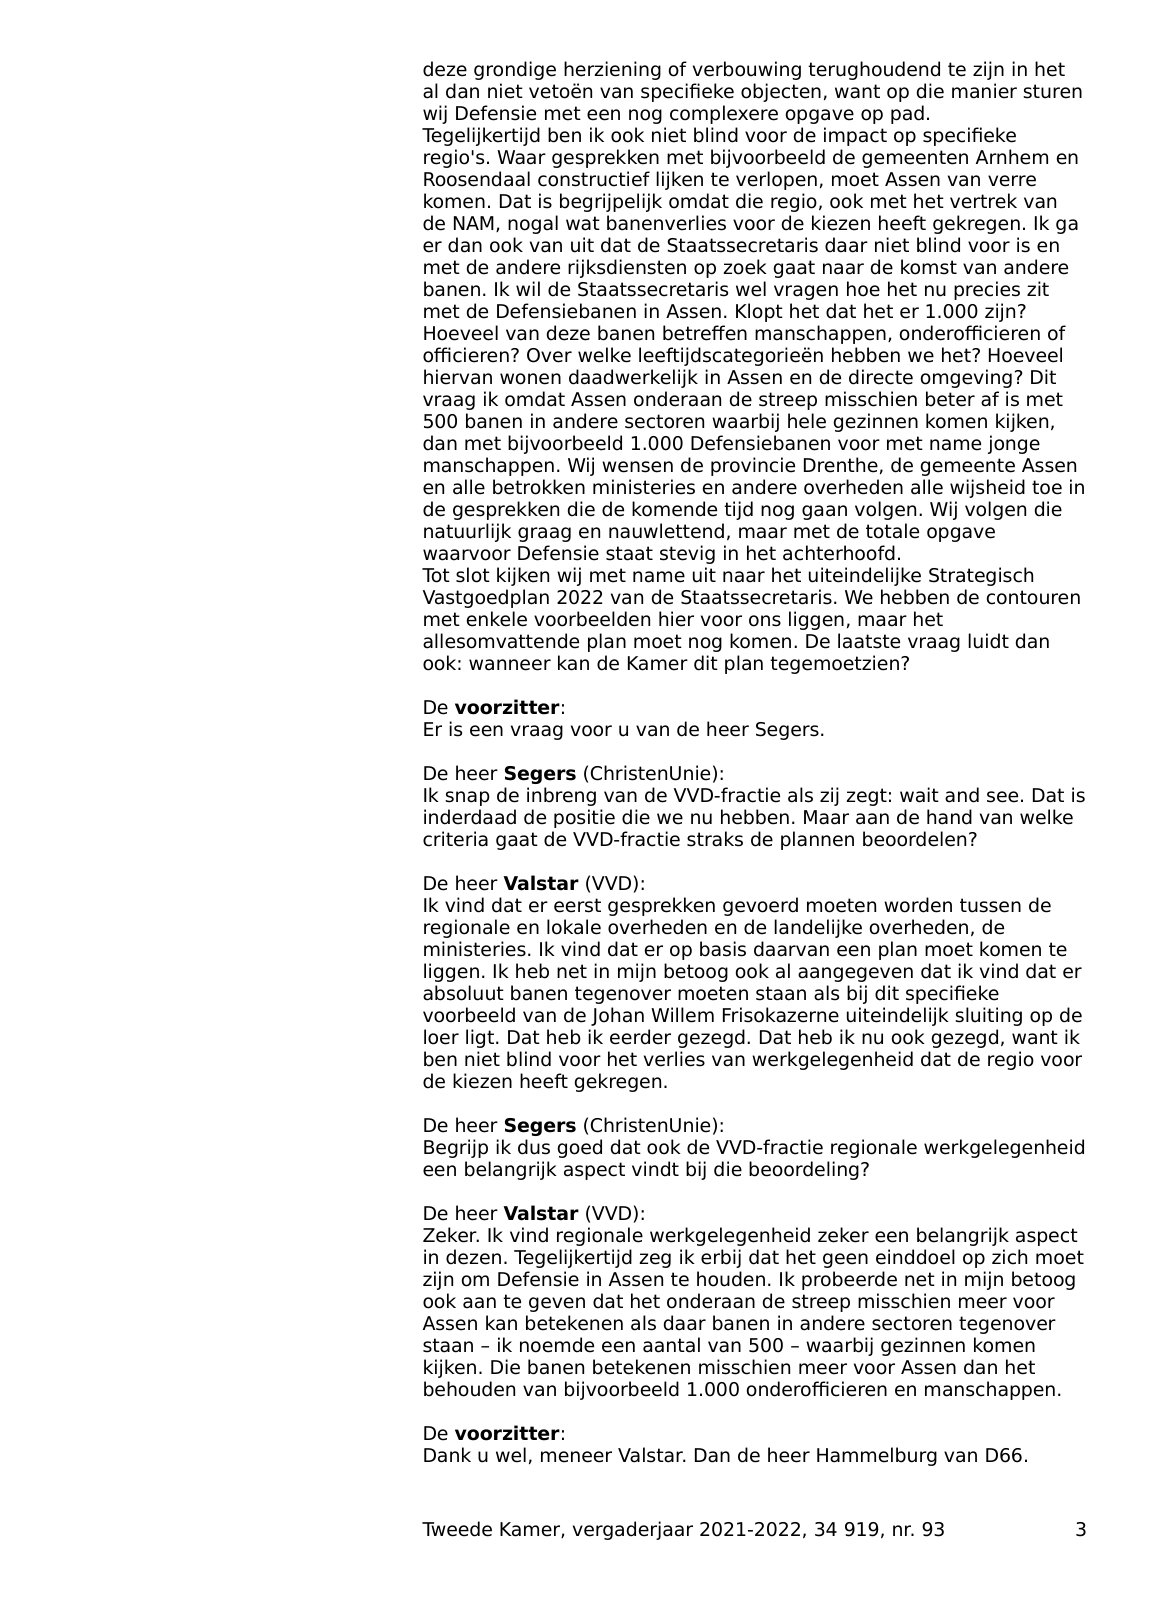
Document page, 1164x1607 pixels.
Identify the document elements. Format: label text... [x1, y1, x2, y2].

text Ik snap de inbreng van de VVD-fractie als zij zegt: wait and see. Dat is inderdaad de positie die we nu hebben. Maar aan de hand van welke criteria gaat de VVD-fractie straks de plannen beoordelen? [422, 785, 1087, 851]
text Er is een vraag voor u van de heer Segers. [422, 719, 1087, 741]
text De heer Valstar (VVD): [422, 873, 1087, 895]
text Tot slot kijken wij met name uit naar het uiteindelijke Strategisch Vastgoedplan 2022 van de Staatssecretaris. We hebben de contouren met enkele voorbeelden hier voor ons liggen, maar het allesomvattende plan moet nog komen. De laatste vraag luidt dan ook: wanneer kan de Kamer dit plan tegemoetzien? [422, 564, 1087, 674]
text Zeker. Ik vind regionale werkgelegenheid zeker een belangrijk aspect in dezen. Tegelijkertijd zeg ik erbij dat het geen einddoel op zich moet zijn om Defensie in Assen te houden. Ik probeerde net in mijn betoog ook aan te geven dat het onderaan de streep misschien meer voor Assen kan betekenen als daar banen in andere sectoren tegenover staan – ik noemde een aantal van 500 – waarbij gezinnen komen kijken. Die banen betekenen misschien meer voor Assen dan het behouden van bijvoorbeeld 1.000 onderofficieren en manschappen. [422, 1225, 1087, 1401]
text De heer Segers (ChristenUnie): [422, 763, 1087, 785]
text Tegelijkertijd ben ik ook niet blind voor de impact op specifieke regio's. Waar gesprekken met bijvoorbeeld de gemeenten Arnhem en Roosendaal constructief lijken te verlopen, moet Assen van verre komen. Dat is begrijpelijk omdat die regio, ook met het vertrek van de NAM, nogal wat banenverlies voor de kiezen heeft gekregen. Ik ga er dan ook van uit dat de Staatssecretaris daar niet blind voor is en met de andere rijksdiensten op zoek gaat naar de komst van andere banen. Ik wil de Staatssecretaris wel vragen hoe het nu precies zit met de Defensiebanen in Assen. Klopt het dat het er 1.000 zijn? Hoeveel van deze banen betreffen manschappen, onderofficieren of officieren? Over welke leeftijdscategorieën hebben we het? Hoeveel hiervan wonen daadwerkelijk in Assen en de directe omgeving? Dit vraag ik omdat Assen onderaan de streep misschien beter af is met 500 banen in andere sectoren waarbij hele gezinnen komen kijken, dan met bijvoorbeeld 1.000 Defensiebanen voor met name jonge manschappen. Wij wensen de provincie Drenthe, de gemeente Assen en alle betrokken ministeries en andere overheden alle wijsheid toe in de gesprekken die de komende tijd nog gaan volgen. Wij volgen die natuurlijk graag en nauwlettend, maar met de totale opgave waarvoor Defensie staat stevig in het achterhoofd. [422, 125, 1087, 564]
text Ik vind dat er eerst gesprekken gevoerd moeten worden tussen de regionale en lokale overheden en de landelijke overheden, de ministeries. Ik vind dat er op basis daarvan een plan moet komen te liggen. Ik heb net in mijn betoog ook al aangegeven dat ik vind dat er absoluut banen tegenover moeten staan als bij dit specifieke voorbeeld van de Johan Willem Frisokazerne uiteindelijk sluiting op de loer ligt. Dat heb ik eerder gezegd. Dat heb ik nu ook gezegd, want ik ben niet blind voor het verlies van werkgelegenheid dat de regio voor de kiezen heeft gekregen. [422, 895, 1087, 1093]
text De heer Segers (ChristenUnie): [422, 1115, 1087, 1137]
text Begrijp ik dus goed dat ook de VVD-fractie regionale werkgelegenheid een belangrijk aspect vindt bij die beoordeling? [422, 1137, 1087, 1181]
text deze grondige herziening of verbouwing terughoudend te zijn in het al dan niet vetoën van specifieke objecten, want op die manier sturen wij Defensie met een nog complexere opgave op pad. [422, 59, 1087, 125]
text De voorzitter: [422, 697, 1087, 719]
text Dank u wel, meneer Valstar. Dan de heer Hammelburg van D66. [422, 1445, 1087, 1467]
text De heer Valstar (VVD): [422, 1203, 1087, 1225]
text De voorzitter: [422, 1423, 1087, 1445]
